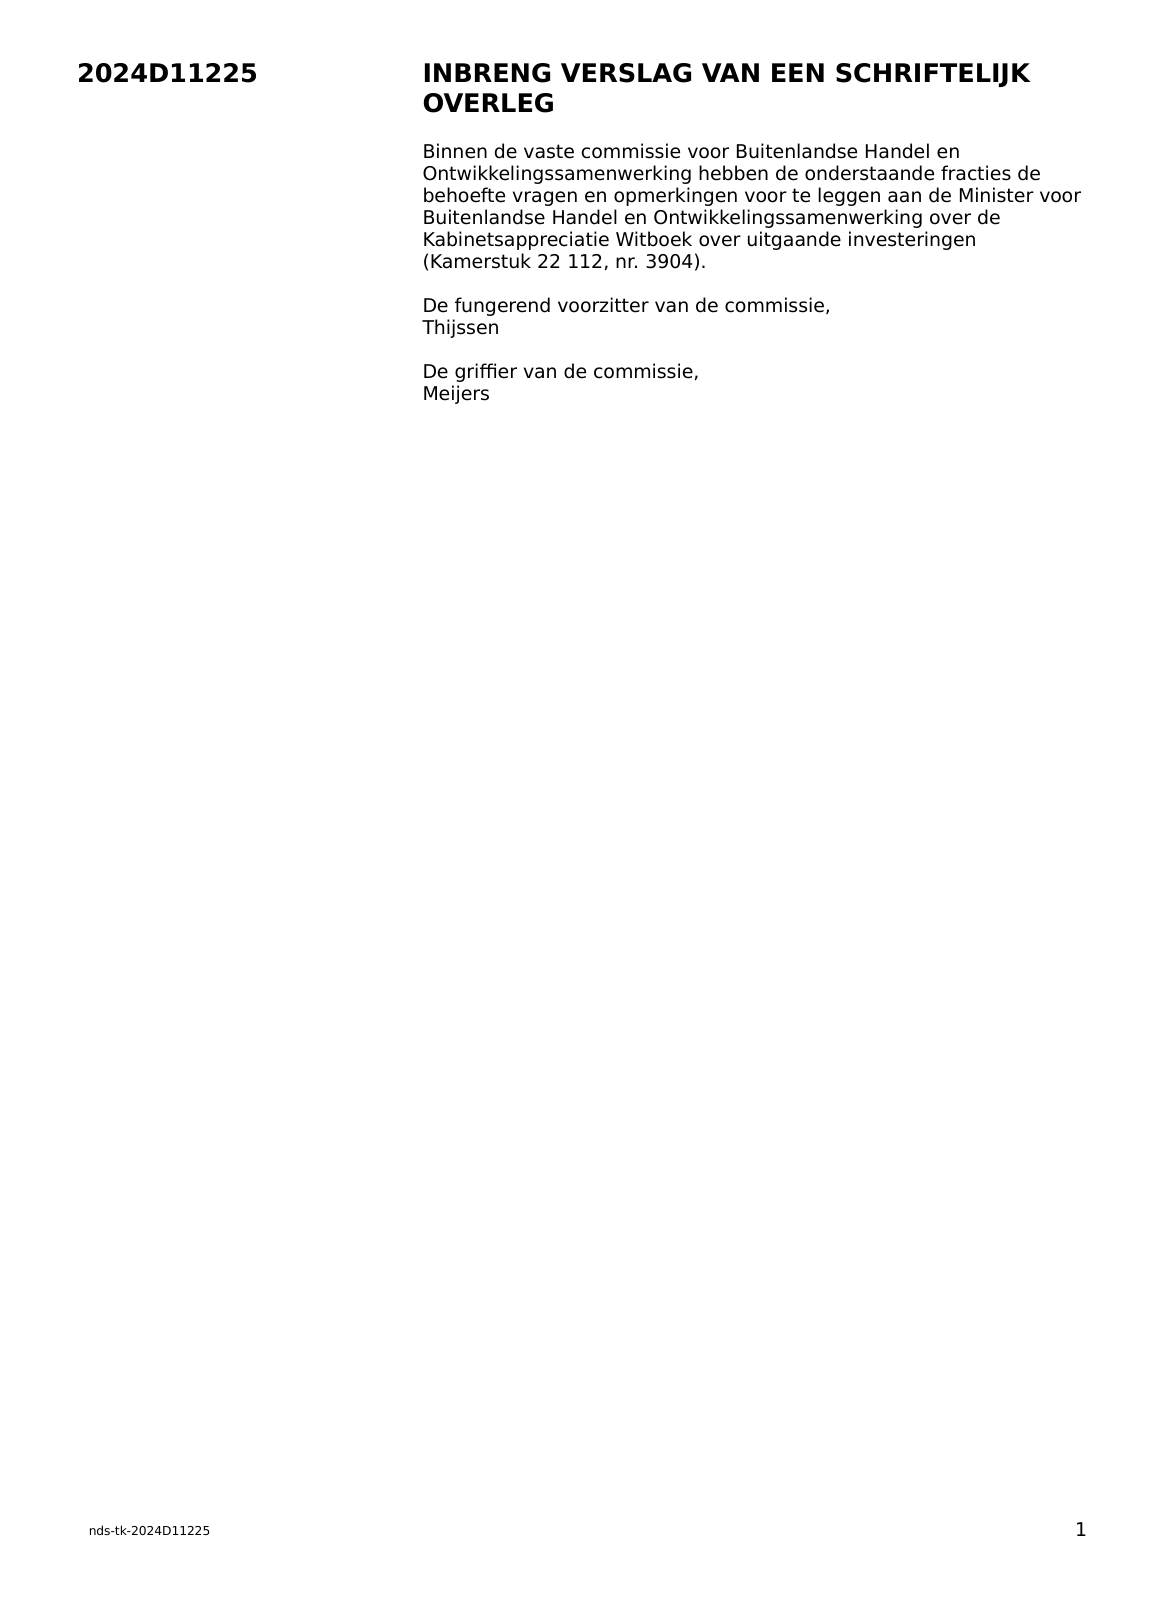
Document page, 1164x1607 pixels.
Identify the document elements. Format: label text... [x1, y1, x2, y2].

text nds-tk-2024D11225 [88, 1524, 323, 1538]
text 2024D11225 INBRENG VERSLAG VAN EEN SCHRIFTELIJK OVERLEG [77, 59, 1087, 118]
text Binnen de vaste commissie voor Buitenlandse Handel en Ontwikkelingssamenwerking hebben de onderstaande fracties de behoefte vragen en opmerkingen voor te leggen aan de Minister voor Buitenlandse Handel en Ontwikkelingssamenwerking over de Kabinetsappreciatie Witboek over uitgaande investeringen (Kamerstuk 22 112, nr. 3904). [422, 141, 1087, 272]
text Meijers [422, 383, 1087, 405]
text Thijssen [422, 317, 1087, 339]
text De fungerend voorzitter van de commissie, [422, 295, 1087, 317]
text De griffier van de commissie, [422, 361, 1087, 383]
